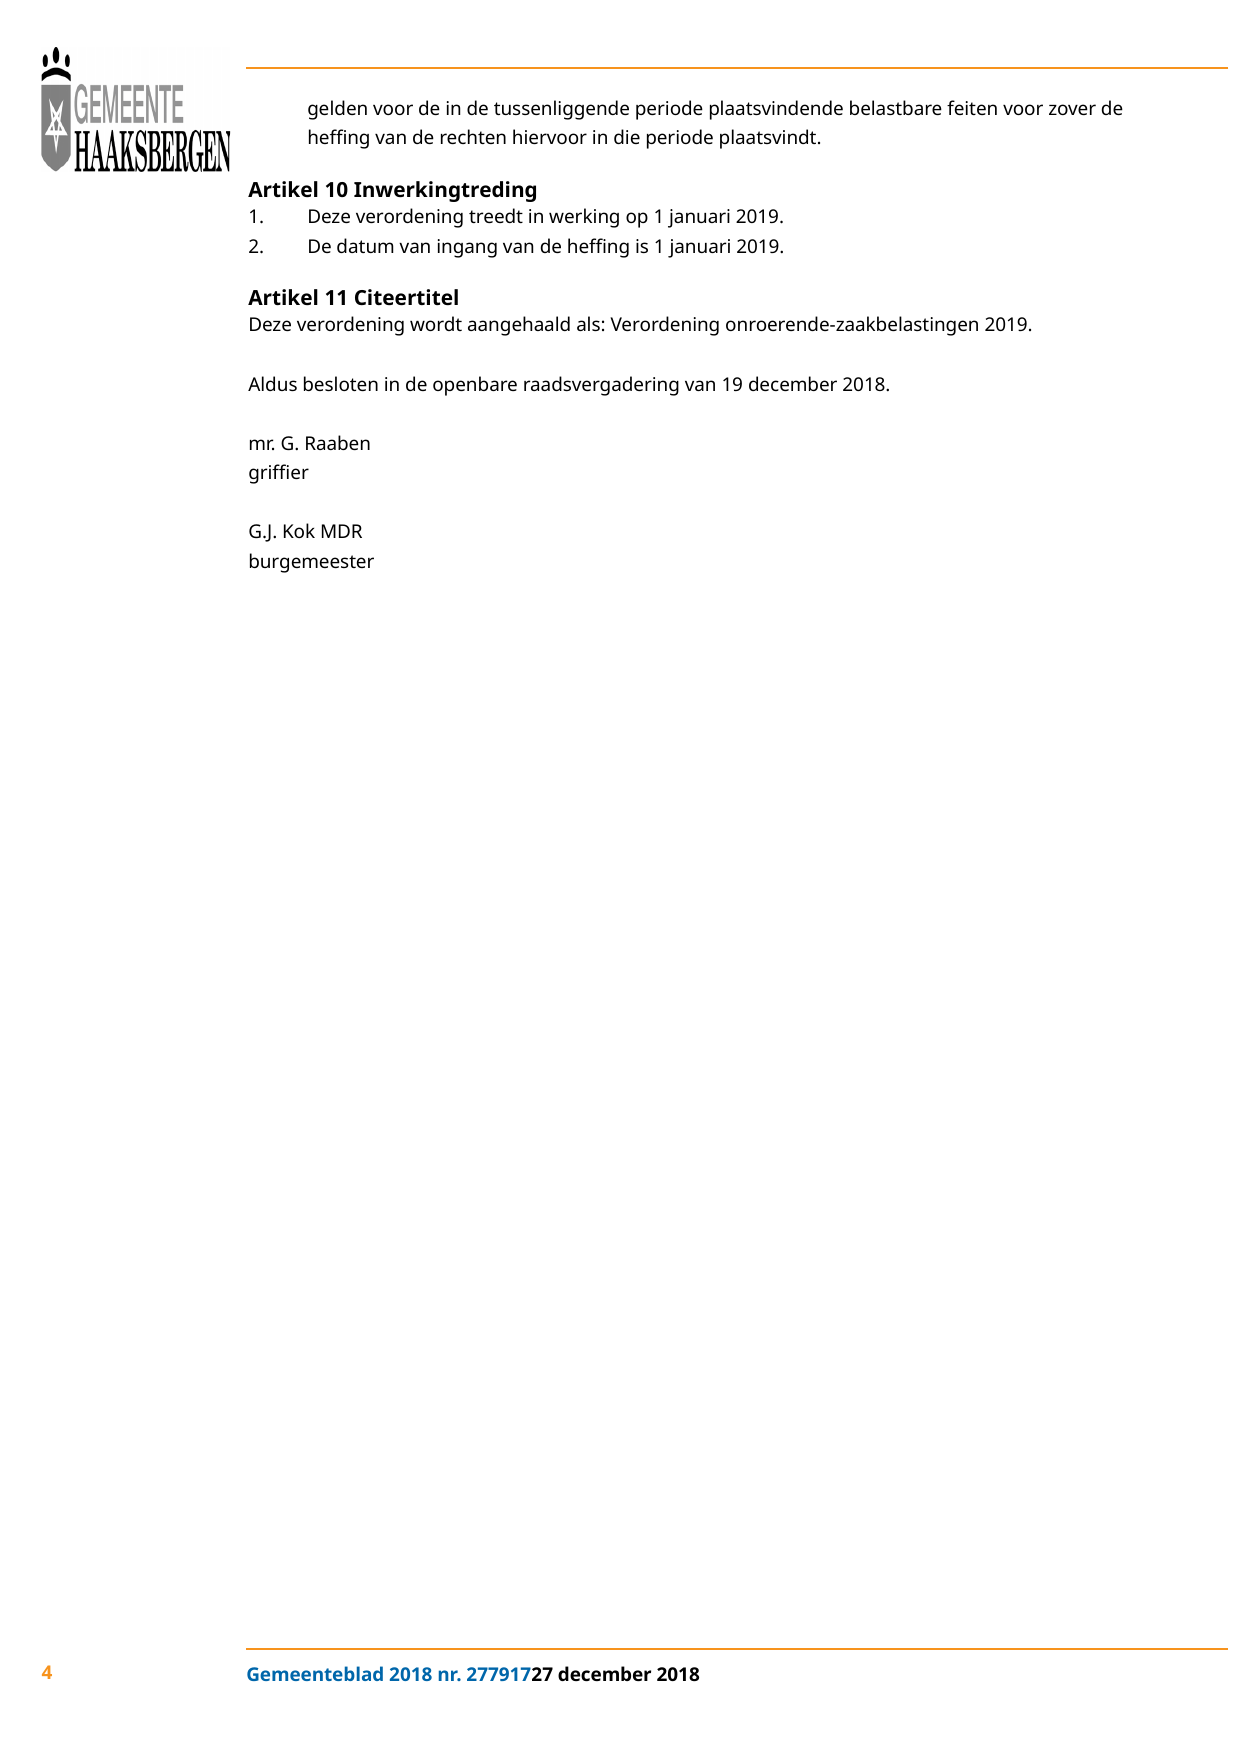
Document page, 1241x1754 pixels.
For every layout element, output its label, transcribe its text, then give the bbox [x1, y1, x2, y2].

list gelden voor de in de tussenliggende periode plaatsvindende belastbare feiten voor zover de heffing van de rechten hiervoor in die periode plaatsvindt. [248, 95, 1152, 150]
text Artikel 10 Inwerkingtreding [248, 175, 1152, 203]
text Artikel 11 Citeertitel [248, 283, 1152, 312]
list Deze verordening treedt in werking op 1 januari 2019. [248, 203, 1152, 229]
text burgemeester [248, 548, 1152, 574]
text Deze verordening wordt aangehaald als: Verordening onroerende-zaakbelastingen 2019. [248, 312, 1152, 337]
text griffier [248, 459, 1152, 485]
list De datum van ingang van de heffing is 1 januari 2019. [248, 233, 1152, 258]
text mr. G. Raaben [248, 430, 1152, 456]
text Aldus besloten in de openbare raadsvergadering van 19 december 2018. [248, 371, 1152, 397]
text G.J. Kok MDR [248, 519, 1152, 544]
picture [41, 47, 231, 172]
